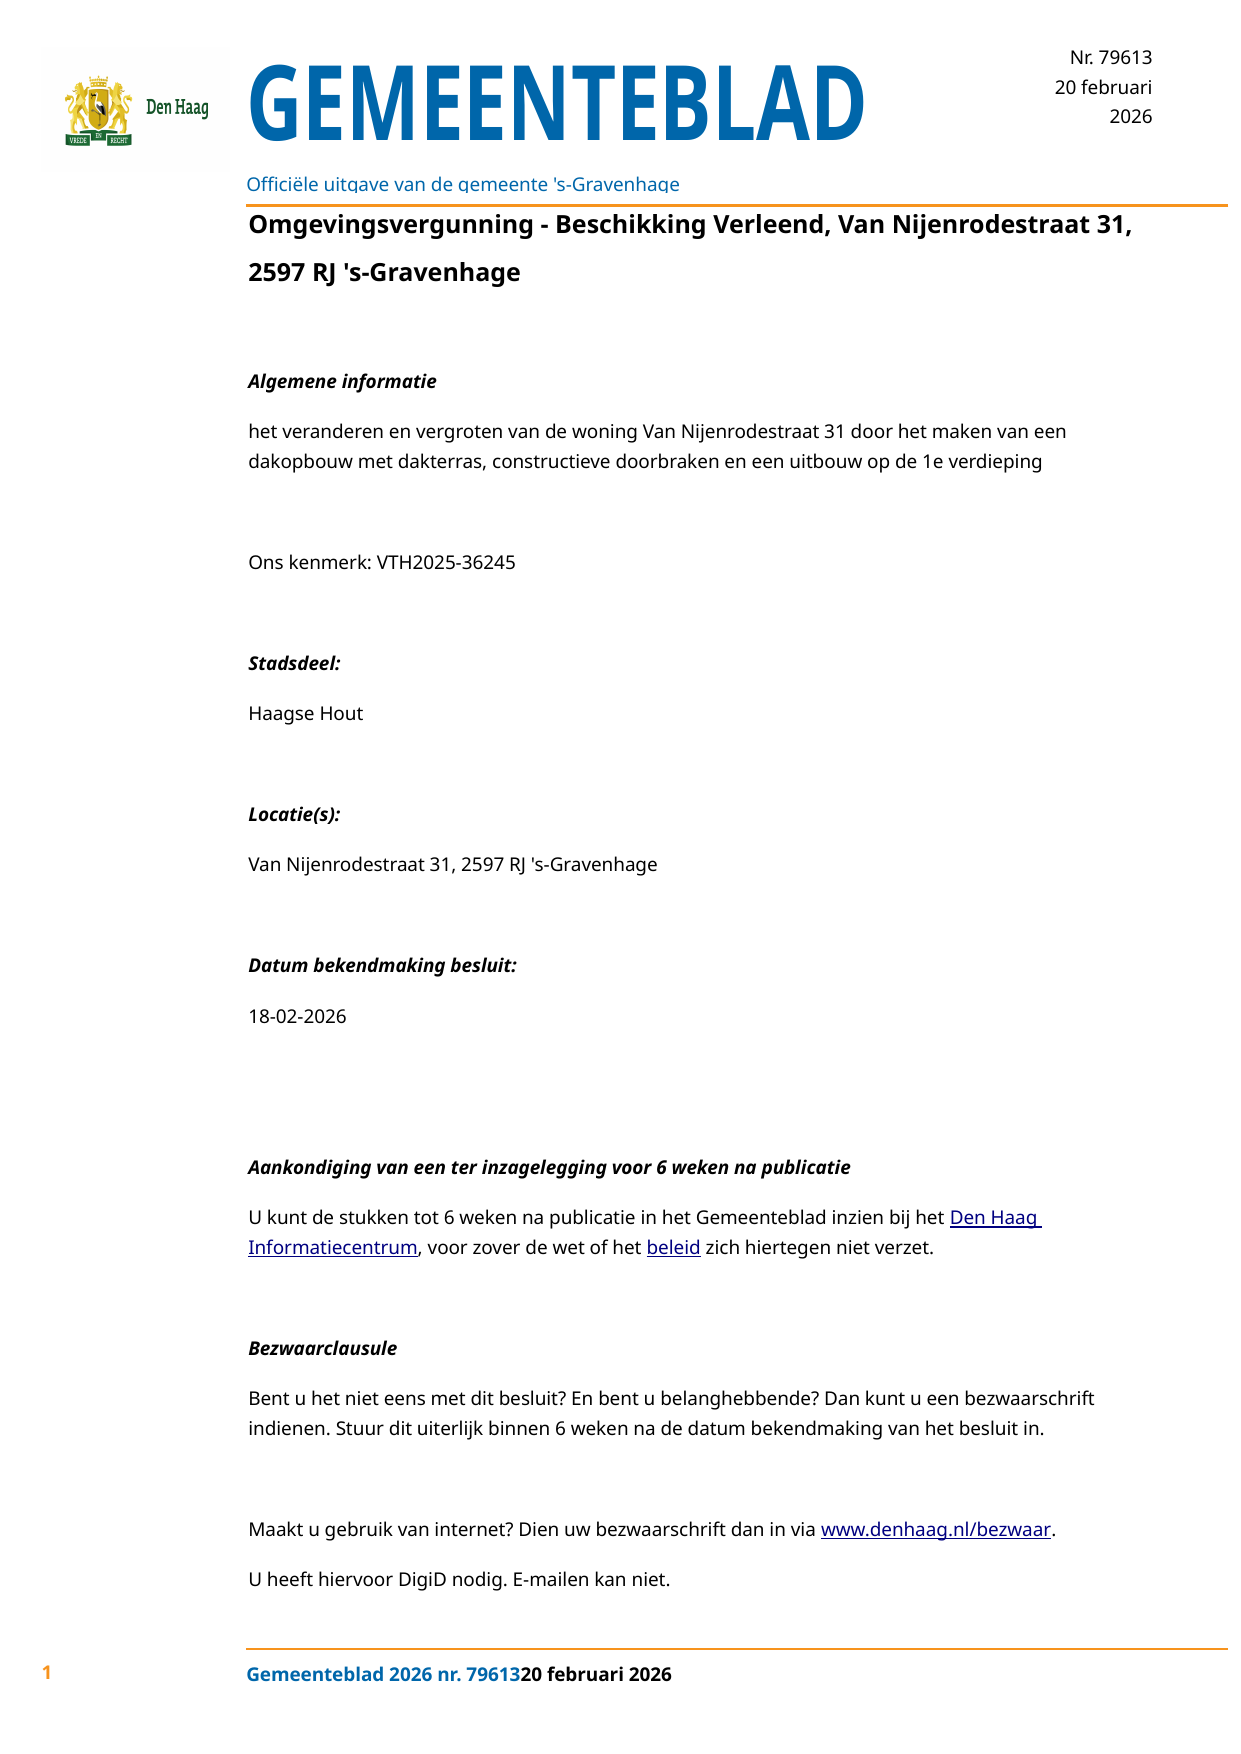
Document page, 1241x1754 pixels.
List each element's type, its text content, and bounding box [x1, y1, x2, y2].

text Algemene informatie [248, 368, 1152, 394]
text Omgevingsvergunning - Beschikking Verleend, Van Nijenrodestraat 31, 2597 RJ 's-Gravenhage [248, 207, 1152, 288]
text Van Nijenrodestraat 31, 2597 RJ 's-Gravenhage [248, 852, 1152, 877]
text U heeft hiervoor DigiD nodig. E-mailen kan niet. [248, 1566, 1152, 1592]
text Stadsdeel: [248, 650, 1152, 676]
picture [41, 47, 231, 172]
text Maakt u gebruik van internet? Dien uw bezwaarschrift dan in via www.denhaag.nl/bezwaar. [248, 1516, 1152, 1542]
text het veranderen en vergroten van de woning Van Nijenrodestraat 31 door het maken van een dakopbouw met dakterras, constructieve doorbraken en een uitbouw op de 1e verdieping [248, 419, 1152, 474]
text Datum bekendmaking besluit: [248, 952, 1152, 978]
text Locatie(s): [248, 801, 1152, 827]
text Haagse Hout [248, 700, 1152, 726]
text Aankondiging van een ter inzagelegging voor 6 weken na publicatie [248, 1154, 1152, 1180]
text Ons kenmerk: VTH2025-36245 [248, 549, 1152, 575]
text 18-02-2026 [248, 1003, 1152, 1029]
text Bent u het niet eens met dit besluit? En bent u belanghebbende? Dan kunt u een bezwaarschrift indienen. Stuur dit uiterlijk binnen 6 weken na de datum bekendmaking van het besluit in. [248, 1385, 1152, 1441]
text Bezwaarclausule [248, 1335, 1152, 1361]
text U kunt de stukken tot 6 weken na publicatie in het Gemeenteblad inzien bij het Den Haag Informatiecentrum, voor zover de wet of het beleid zich hiertegen niet verzet. [248, 1204, 1152, 1260]
